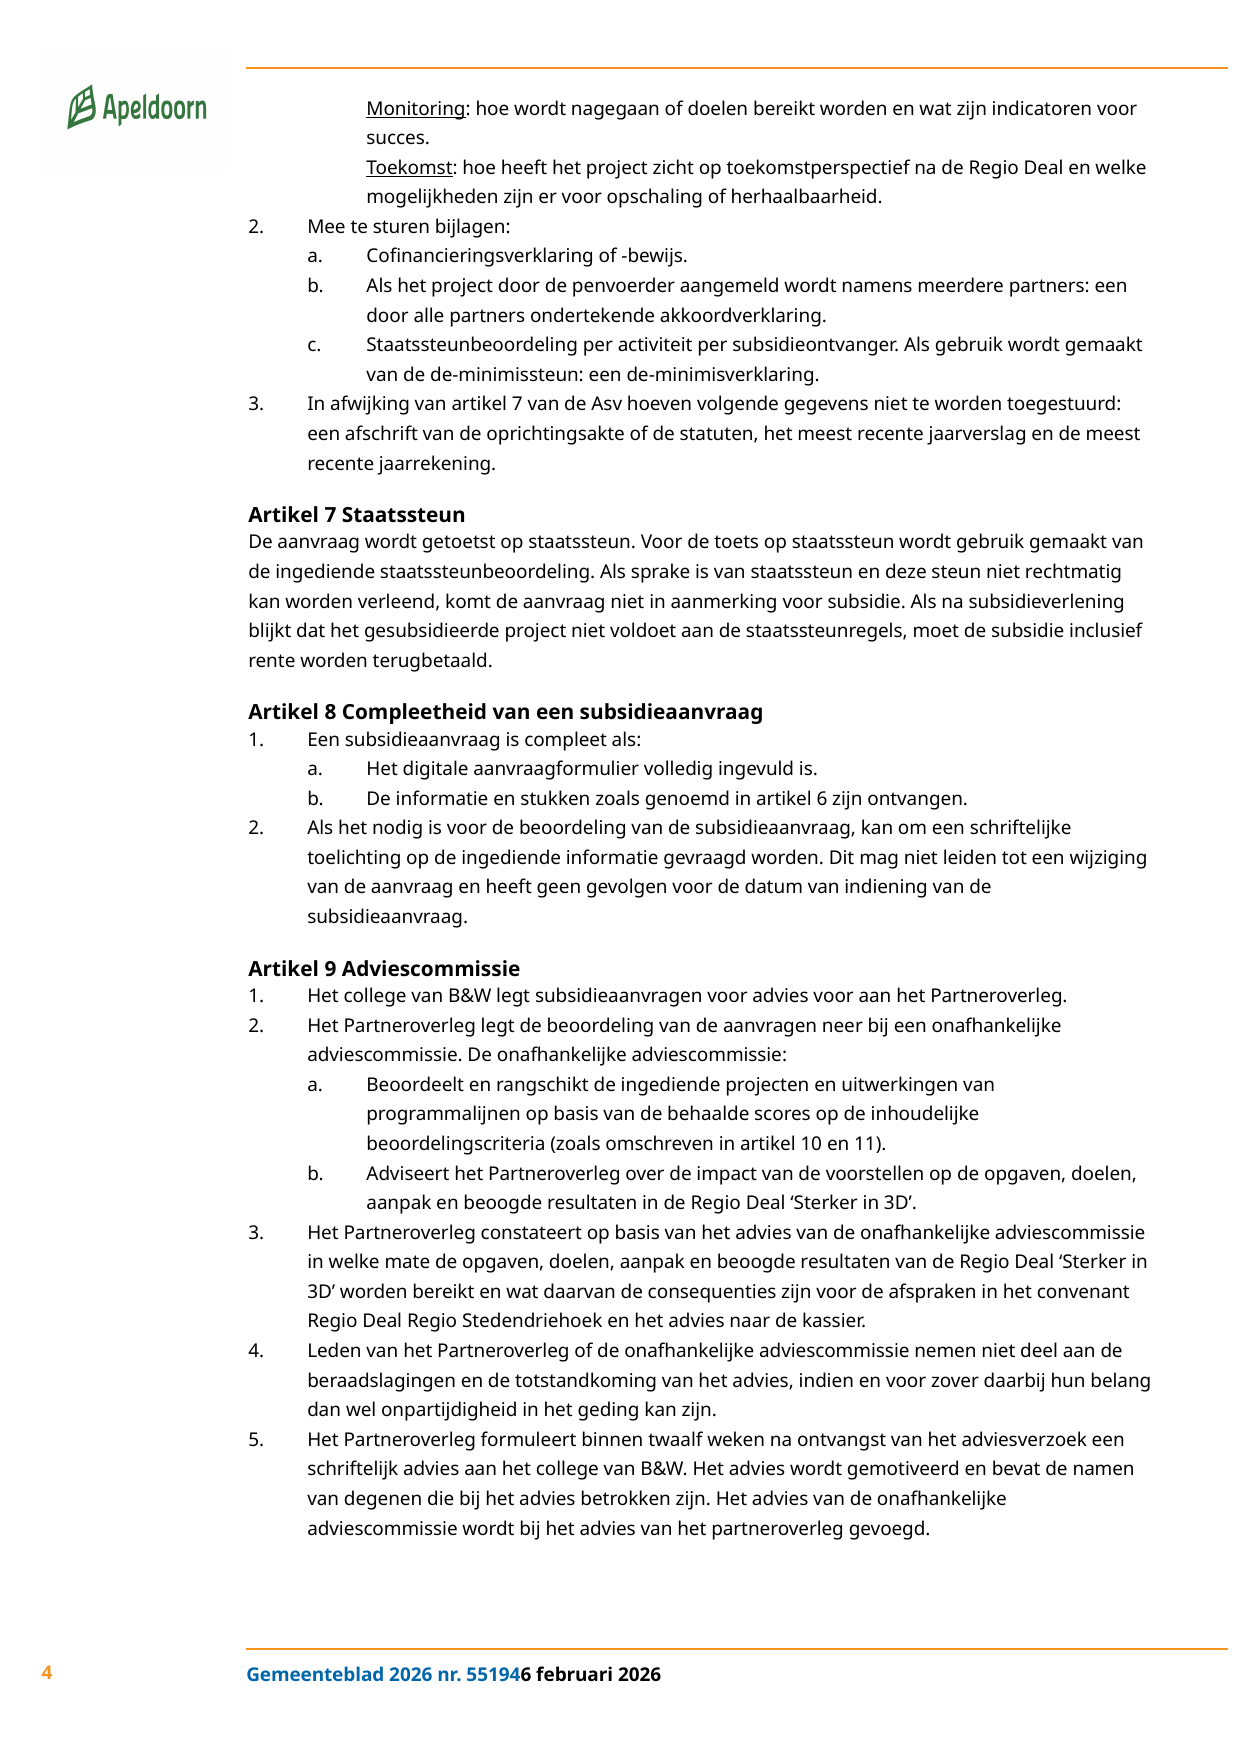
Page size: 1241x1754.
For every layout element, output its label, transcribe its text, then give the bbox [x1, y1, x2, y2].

list Het Partneroverleg formuleert binnen twaalf weken na ontvangst van het adviesverzoek een schriftelijk advies aan het college van B&W. Het advies wordt gemotiveerd en bevat de namen van degenen die bij het advies betrokken zijn. Het advies van de onafhankelijke adviescommissie wordt bij het advies van het partneroverleg gevoegd. [248, 1426, 1152, 1540]
list Mee te sturen bijlagen: [248, 213, 1152, 239]
text Artikel 7 Staatssteun [248, 500, 1152, 529]
list Cofinancieringsverklaring of -bewijs. [307, 243, 1152, 268]
list Als het nodig is voor de beoordeling van de subsidieaanvraag, kan om een schriftelijke toelichting op de ingediende informatie gevraagd worden. Dit mag niet leiden tot een wijziging van de aanvraag en heeft geen gevolgen voor de datum van indiening van de subsidieaanvraag. [248, 814, 1152, 929]
list Het college van B&W legt subsidieaanvragen voor advies voor aan het Partneroverleg. [248, 982, 1152, 1008]
list Toekomst: hoe heeft het project zicht op toekomstperspectief na de Regio Deal en welke mogelijkheden zijn er voor opschaling of herhaalbaarheid. [307, 154, 1152, 209]
list Een subsidieaanvraag is compleet als: [248, 726, 1152, 752]
text De aanvraag wordt getoetst op staatssteun. Voor de toets op staatssteun wordt gebruik gemaakt van de ingediende staatssteunbeoordeling. Als sprake is van staatssteun en deze steun niet rechtmatig kan worden verleend, komt de aanvraag niet in aanmerking voor subsidie. Als na subsidieverlening blijkt dat het gesubsidieerde project niet voldoet aan de staatssteunregels, moet de subsidie inclusief rente worden terugbetaald. [248, 529, 1152, 673]
list Monitoring: hoe wordt nagegaan of doelen bereikt worden en wat zijn indicatoren voor succes. [307, 95, 1152, 150]
list Als het project door de penvoerder aangemeld wordt namens meerdere partners: een door alle partners ondertekende akkoordverklaring. [307, 272, 1152, 328]
list Adviseert het Partneroverleg over de impact van de voorstellen op de opgaven, doelen, aanpak en beoogde resultaten in de Regio Deal ‘Sterker in 3D’. [307, 1160, 1152, 1215]
list De informatie en stukken zoals genoemd in artikel 6 zijn ontvangen. [307, 785, 1152, 811]
text Artikel 9 Adviescommissie [248, 954, 1152, 982]
list Het digitale aanvraagformulier volledig ingevuld is. [307, 755, 1152, 781]
list Het Partneroverleg legt de beoordeling van de aanvragen neer bij een onafhankelijke adviescommissie. De onafhankelijke adviescommissie: [248, 1012, 1152, 1067]
list In afwijking van artikel 7 van de Asv hoeven volgende gegevens niet te worden toegestuurd: een afschrift van de oprichtingsakte of de statuten, het meest recente jaarverslag en de meest recente jaarrekening. [248, 391, 1152, 476]
picture [41, 47, 231, 172]
list Leden van het Partneroverleg of de onafhankelijke adviescommissie nemen niet deel aan de beraadslagingen en de totstandkoming van het advies, indien en voor zover daarbij hun belang dan wel onpartijdigheid in het geding kan zijn. [248, 1337, 1152, 1422]
list Staatssteunbeoordeling per activiteit per subsidieontvanger. Als gebruik wordt gemaakt van de de-minimissteun: een de-minimisverklaring. [307, 331, 1152, 387]
list Het Partneroverleg constateert op basis van het advies van de onafhankelijke adviescommissie in welke mate de opgaven, doelen, aanpak en beoogde resultaten van de Regio Deal ‘Sterker in 3D’ worden bereikt en wat daarvan de consequenties zijn voor de afspraken in het convenant Regio Deal Regio Stedendriehoek en het advies naar de kassier. [248, 1219, 1152, 1333]
text Artikel 8 Compleetheid van een subsidieaanvraag [248, 697, 1152, 726]
list Beoordeelt en rangschikt de ingediende projecten en uitwerkingen van programmalijnen op basis van de behaalde scores op de inhoudelijke beoordelingscriteria (zoals omschreven in artikel 10 en 11). [307, 1071, 1152, 1156]
